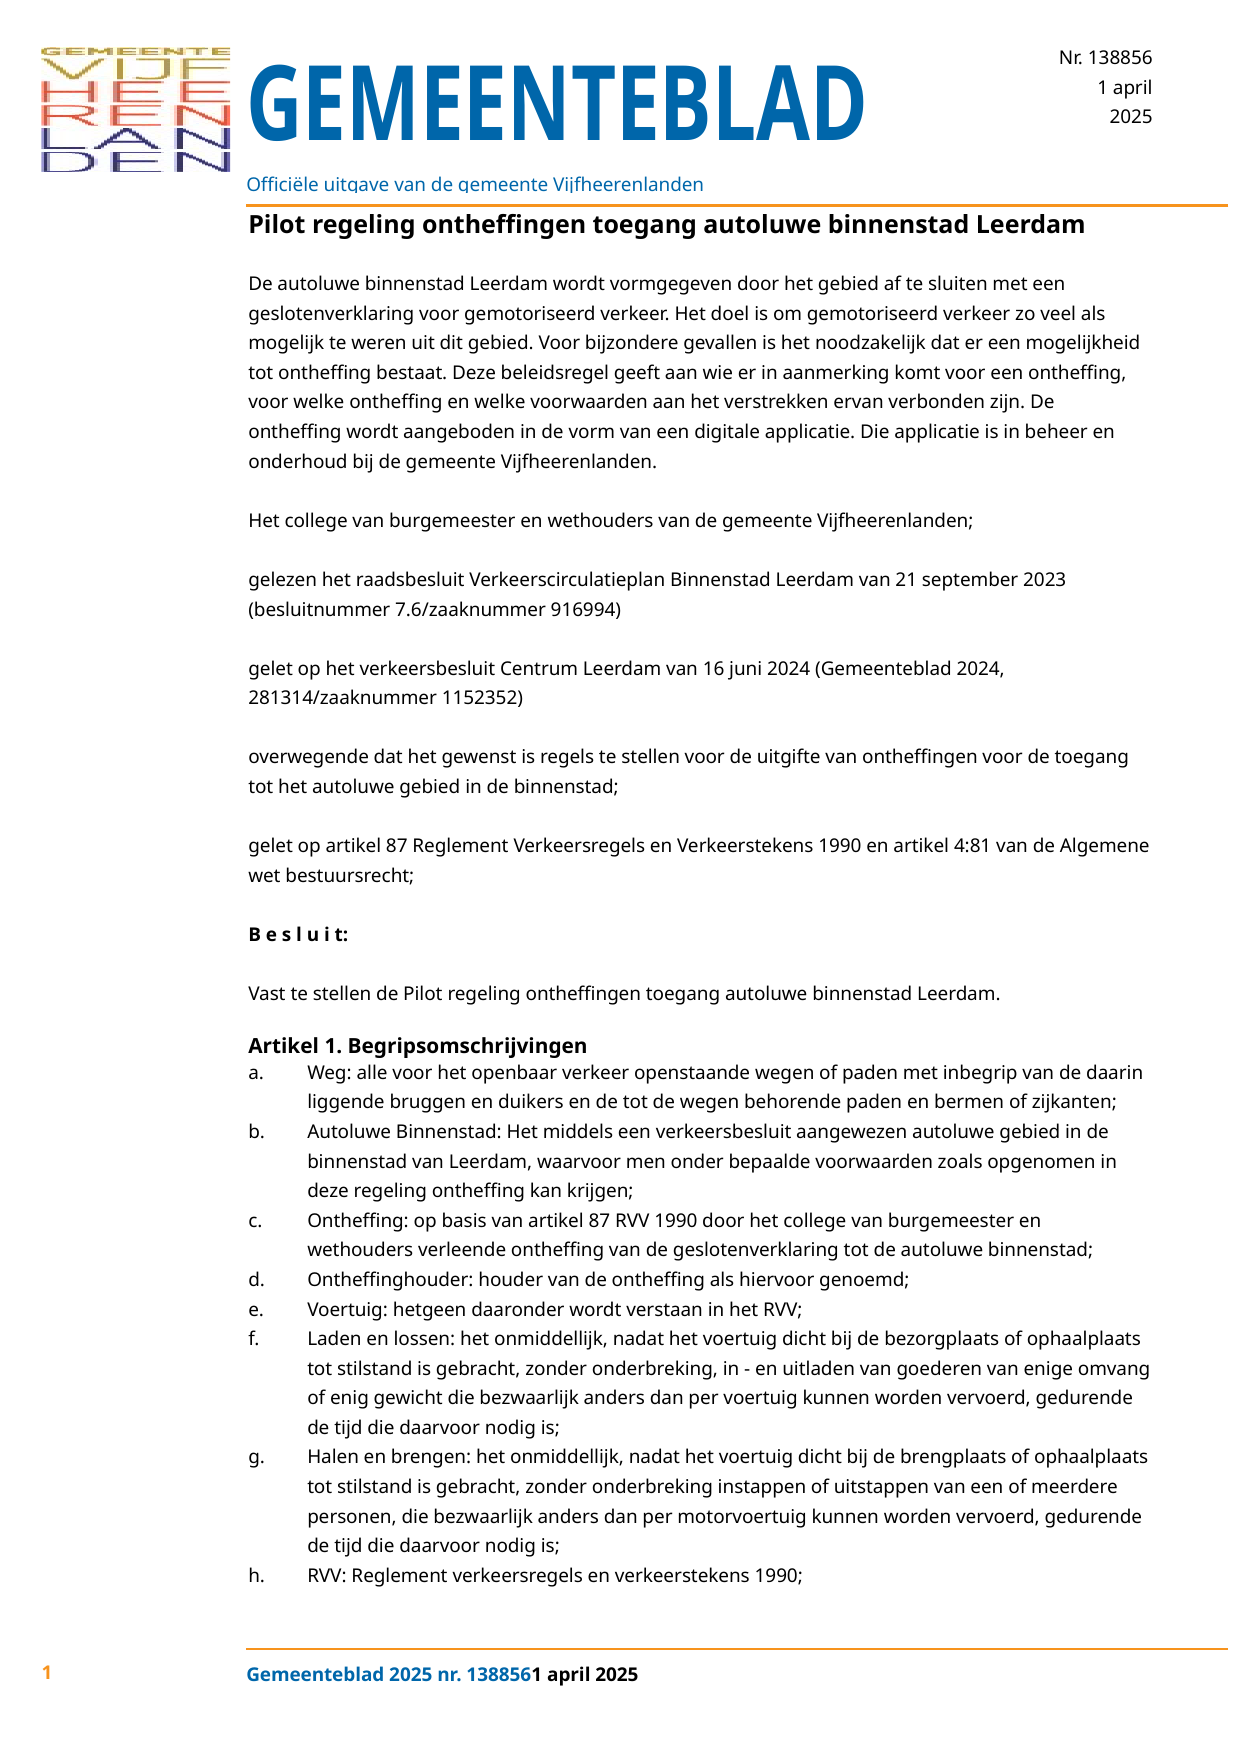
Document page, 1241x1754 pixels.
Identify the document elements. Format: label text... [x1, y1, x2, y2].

list Voertuig: hetgeen daaronder wordt verstaan in het RVV; [248, 1296, 1152, 1322]
list Laden en lossen: het onmiddellijk, nadat het voertuig dicht bij de bezorgplaats of ophaalplaats tot stilstand is gebracht, zonder onderbreking, in - en uitladen van goederen van enige omvang of enig gewicht die bezwaarlijk anders dan per voertuig kunnen worden vervoerd, gedurende de tijd die daarvoor nodig is; [248, 1325, 1152, 1440]
list RVV: Reglement verkeersregels en verkeerstekens 1990; [248, 1562, 1152, 1588]
text B e s l u i t: [248, 921, 1152, 947]
picture [41, 47, 231, 172]
list Ontheffing: op basis van artikel 87 RVV 1990 door het college van burgemeester en wethouders verleende ontheffing van de geslotenverklaring tot de autoluwe binnenstad; [248, 1207, 1152, 1262]
text Pilot regeling ontheffingen toegang autoluwe binnenstad Leerdam [248, 207, 1152, 241]
text Vast te stellen de Pilot regeling ontheffingen toegang autoluwe binnenstad Leerdam. [248, 980, 1152, 1006]
list Halen en brengen: het onmiddellijk, nadat het voertuig dicht bij de brengplaats of ophaalplaats tot stilstand is gebracht, zonder onderbreking instappen of uitstappen van een of meerdere personen, die bezwaarlijk anders dan per motorvoertuig kunnen worden vervoerd, gedurende de tijd die daarvoor nodig is; [248, 1444, 1152, 1558]
text Het college van burgemeester en wethouders van de gemeente Vijfheerenlanden; [248, 507, 1152, 533]
text De autoluwe binnenstad Leerdam wordt vormgegeven door het gebied af te sluiten met een geslotenverklaring voor gemotoriseerd verkeer. Het doel is om gemotoriseerd verkeer zo veel als mogelijk te weren uit dit gebied. Voor bijzondere gevallen is het noodzakelijk dat er een mogelijkheid tot ontheffing bestaat. Deze beleidsregel geeft aan wie er in aanmerking komt voor een ontheffing, voor welke ontheffing en welke voorwaarden aan het verstrekken ervan verbonden zijn. De ontheffing wordt aangeboden in de vorm van een digitale applicatie. Die applicatie is in beheer en onderhoud bij de gemeente Vijfheerenlanden. [248, 270, 1152, 473]
text overwegende dat het gewenst is regels te stellen voor de uitgifte van ontheffingen voor de toegang tot het autoluwe gebied in de binnenstad; [248, 744, 1152, 799]
list Ontheffinghouder: houder van de ontheffing als hiervoor genoemd; [248, 1266, 1152, 1292]
text gelezen het raadsbesluit Verkeerscirculatieplan Binnenstad Leerdam van 21 september 2023 (besluitnummer 7.6/zaaknummer 916994) [248, 566, 1152, 621]
text Artikel 1. Begripsomschrijvingen [248, 1031, 1152, 1059]
list Autoluwe Binnenstad: Het middels een verkeersbesluit aangewezen autoluwe gebied in de binnenstad van Leerdam, waarvoor men onder bepaalde voorwaarden zoals opgenomen in deze regeling ontheffing kan krijgen; [248, 1118, 1152, 1203]
list Weg: alle voor het openbaar verkeer openstaande wegen of paden met inbegrip van de daarin liggende bruggen en duikers en de tot de wegen behorende paden en bermen of zijkanten; [248, 1059, 1152, 1114]
text gelet op artikel 87 Reglement Verkeersregels en Verkeerstekens 1990 en artikel 4:81 van de Algemene wet bestuursrecht; [248, 832, 1152, 888]
text gelet op het verkeersbesluit Centrum Leerdam van 16 juni 2024 (Gemeenteblad 2024, 281314/zaaknummer 1152352) [248, 655, 1152, 710]
